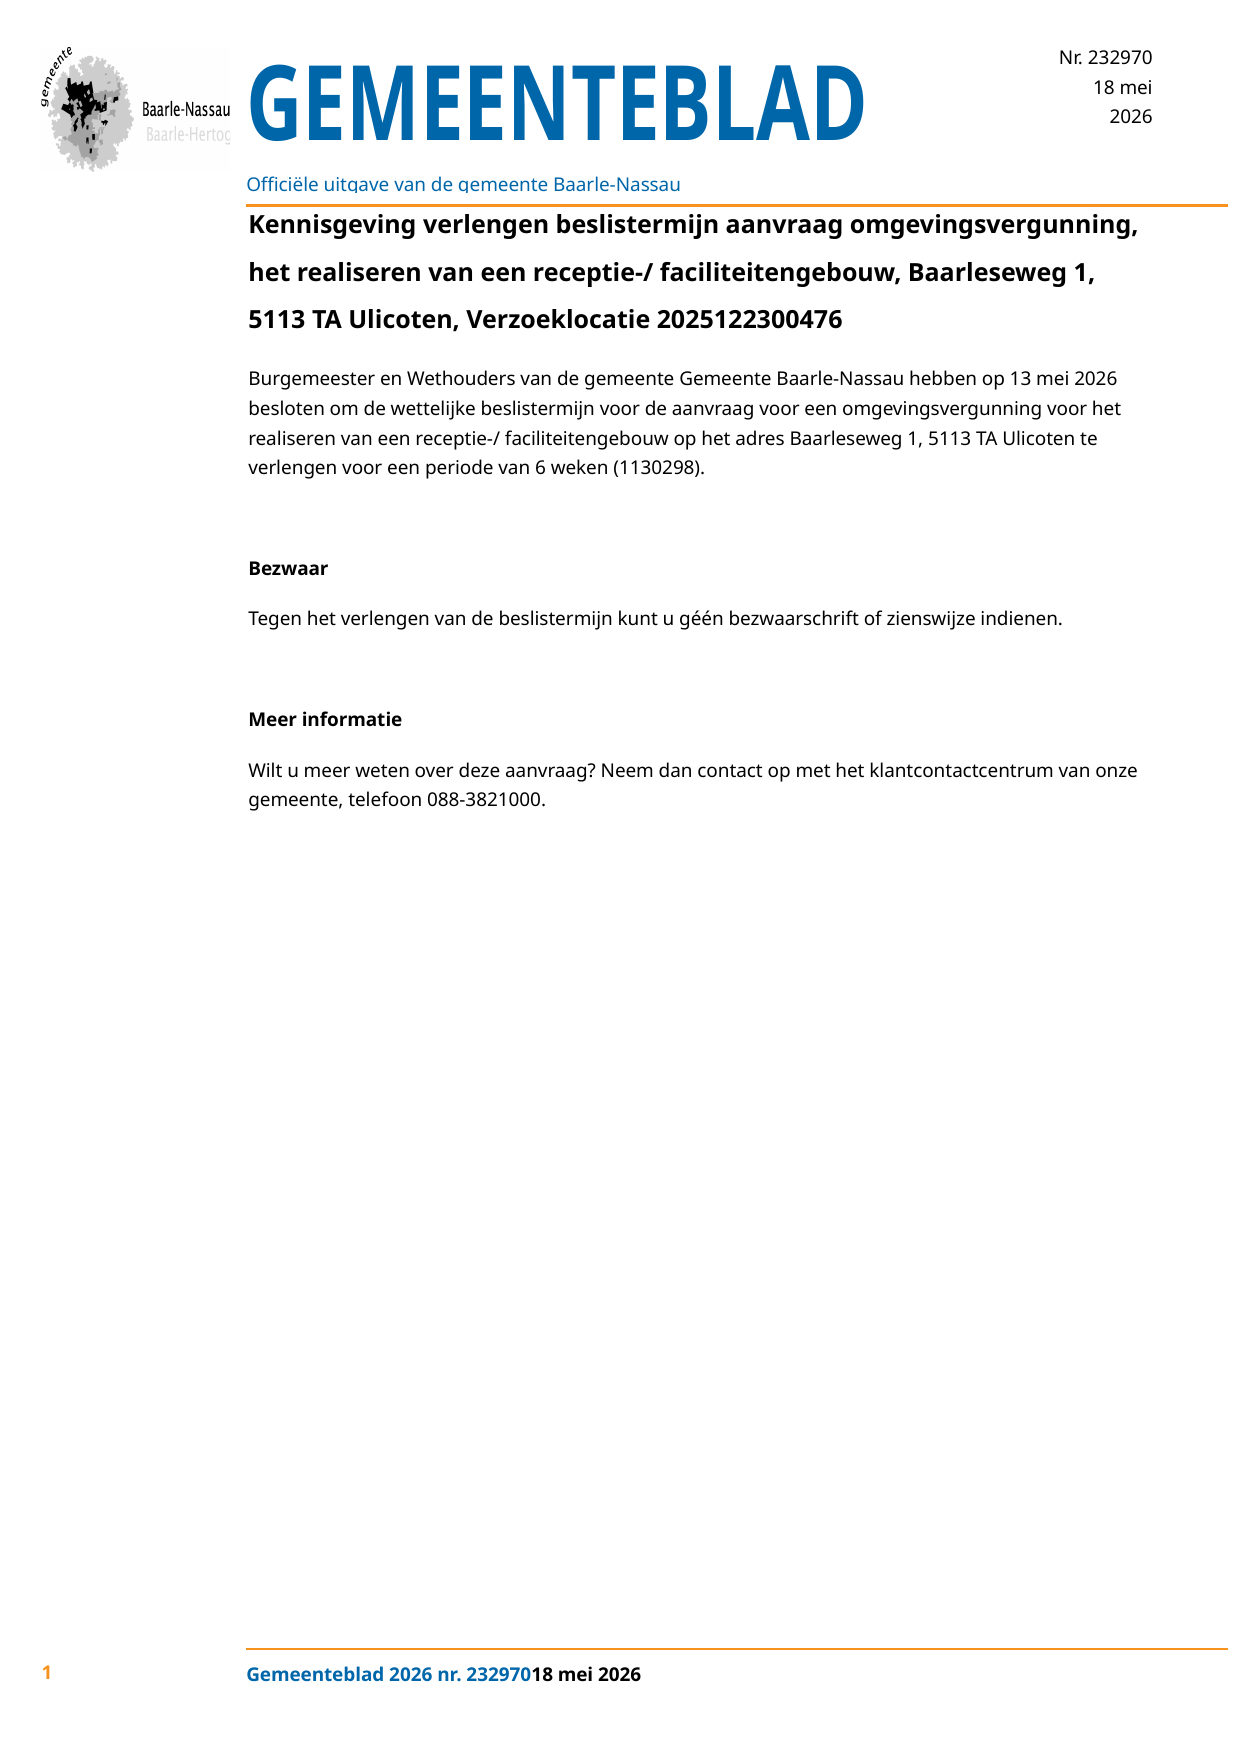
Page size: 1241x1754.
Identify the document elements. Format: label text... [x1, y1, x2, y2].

text Bezwaar [248, 555, 1152, 581]
picture [41, 47, 231, 172]
text Kennisgeving verlengen beslistermijn aanvraag omgevingsvergunning, het realiseren van een receptie-/ faciliteitengebouw, Baarleseweg 1, 5113 TA Ulicoten, Verzoeklocatie 2025122300476 [248, 207, 1152, 336]
text Meer informatie [248, 706, 1152, 732]
text Tegen het verlengen van de beslistermijn kunt u géén bezwaarschrift of zienswijze indienen. [248, 606, 1152, 631]
text Wilt u meer weten over deze aanvraag? Neem dan contact op met het klantcontactcentrum van onze gemeente, telefoon 088-3821000. [248, 757, 1152, 812]
text Burgemeester en Wethouders van de gemeente Gemeente Baarle-Nassau hebben op 13 mei 2026 besloten om de wettelijke beslistermijn voor de aanvraag voor een omgevingsvergunning voor het realiseren van een receptie-/ faciliteitengebouw op het adres Baarleseweg 1, 5113 TA Ulicoten te verlengen voor een periode van 6 weken (1130298). [248, 366, 1152, 480]
